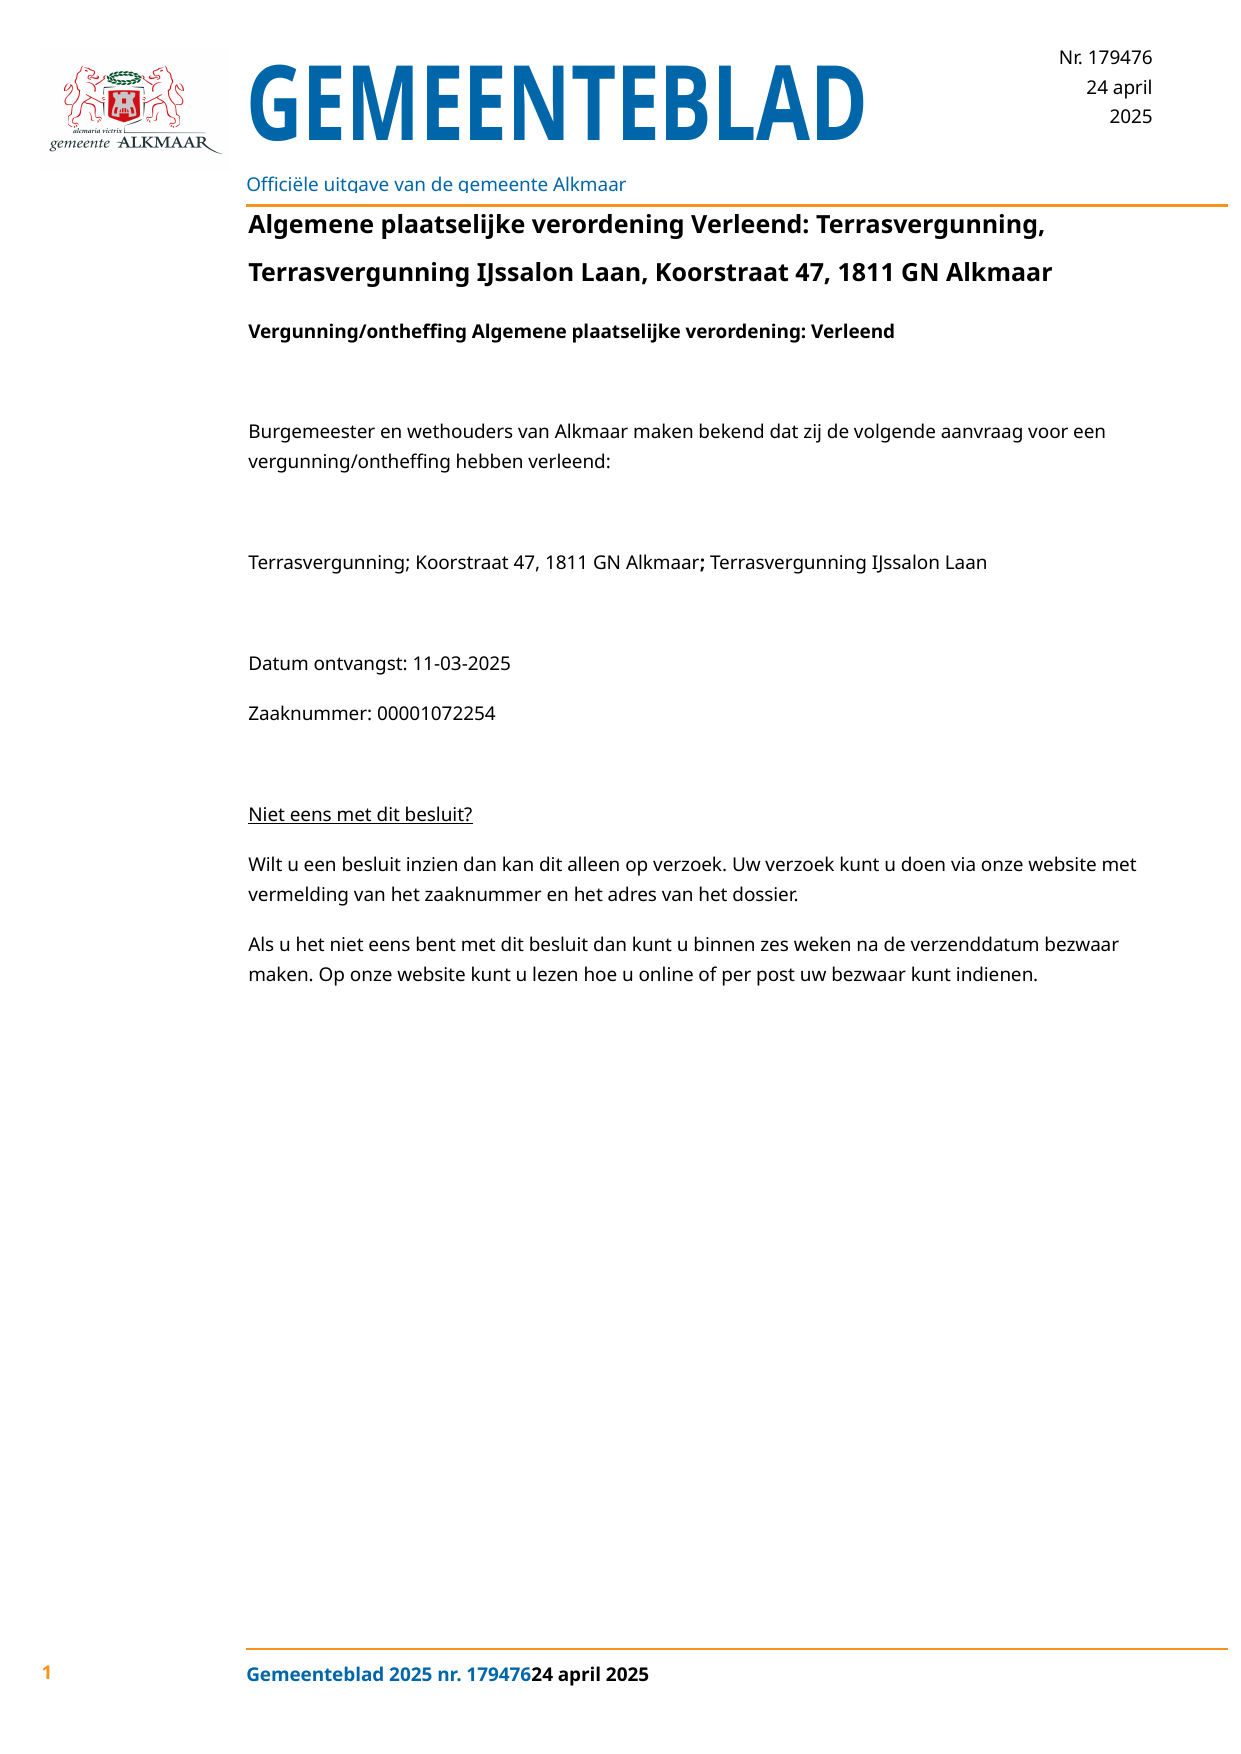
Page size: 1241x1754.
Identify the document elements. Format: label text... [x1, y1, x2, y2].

text Niet eens met dit besluit? [248, 801, 1152, 827]
text Vergunning/ontheffing Algemene plaatselijke verordening: Verleend [248, 318, 1152, 344]
picture [41, 47, 231, 172]
text Algemene plaatselijke verordening Verleend: Terrasvergunning, Terrasvergunning IJssalon Laan, Koorstraat 47, 1811 GN Alkmaar [248, 207, 1152, 288]
text Wilt u een besluit inzien dan kan dit alleen op verzoek. Uw verzoek kunt u doen via onze website met vermelding van het zaaknummer en het adres van het dossier. [248, 852, 1152, 907]
text Terrasvergunning; Koorstraat 47, 1811 GN Alkmaar; Terrasvergunning IJssalon Laan [248, 549, 1152, 575]
text Als u het niet eens bent met dit besluit dan kunt u binnen zes weken na de verzenddatum bezwaar maken. Op onze website kunt u lezen hoe u online of per post uw bezwaar kunt indienen. [248, 932, 1152, 987]
text Burgemeester en wethouders van Alkmaar maken bekend dat zij de volgende aanvraag voor een vergunning/ontheffing hebben verleend: [248, 419, 1152, 474]
text Datum ontvangst: 11-03-2025 [248, 650, 1152, 676]
text Zaaknummer: 00001072254 [248, 700, 1152, 726]
